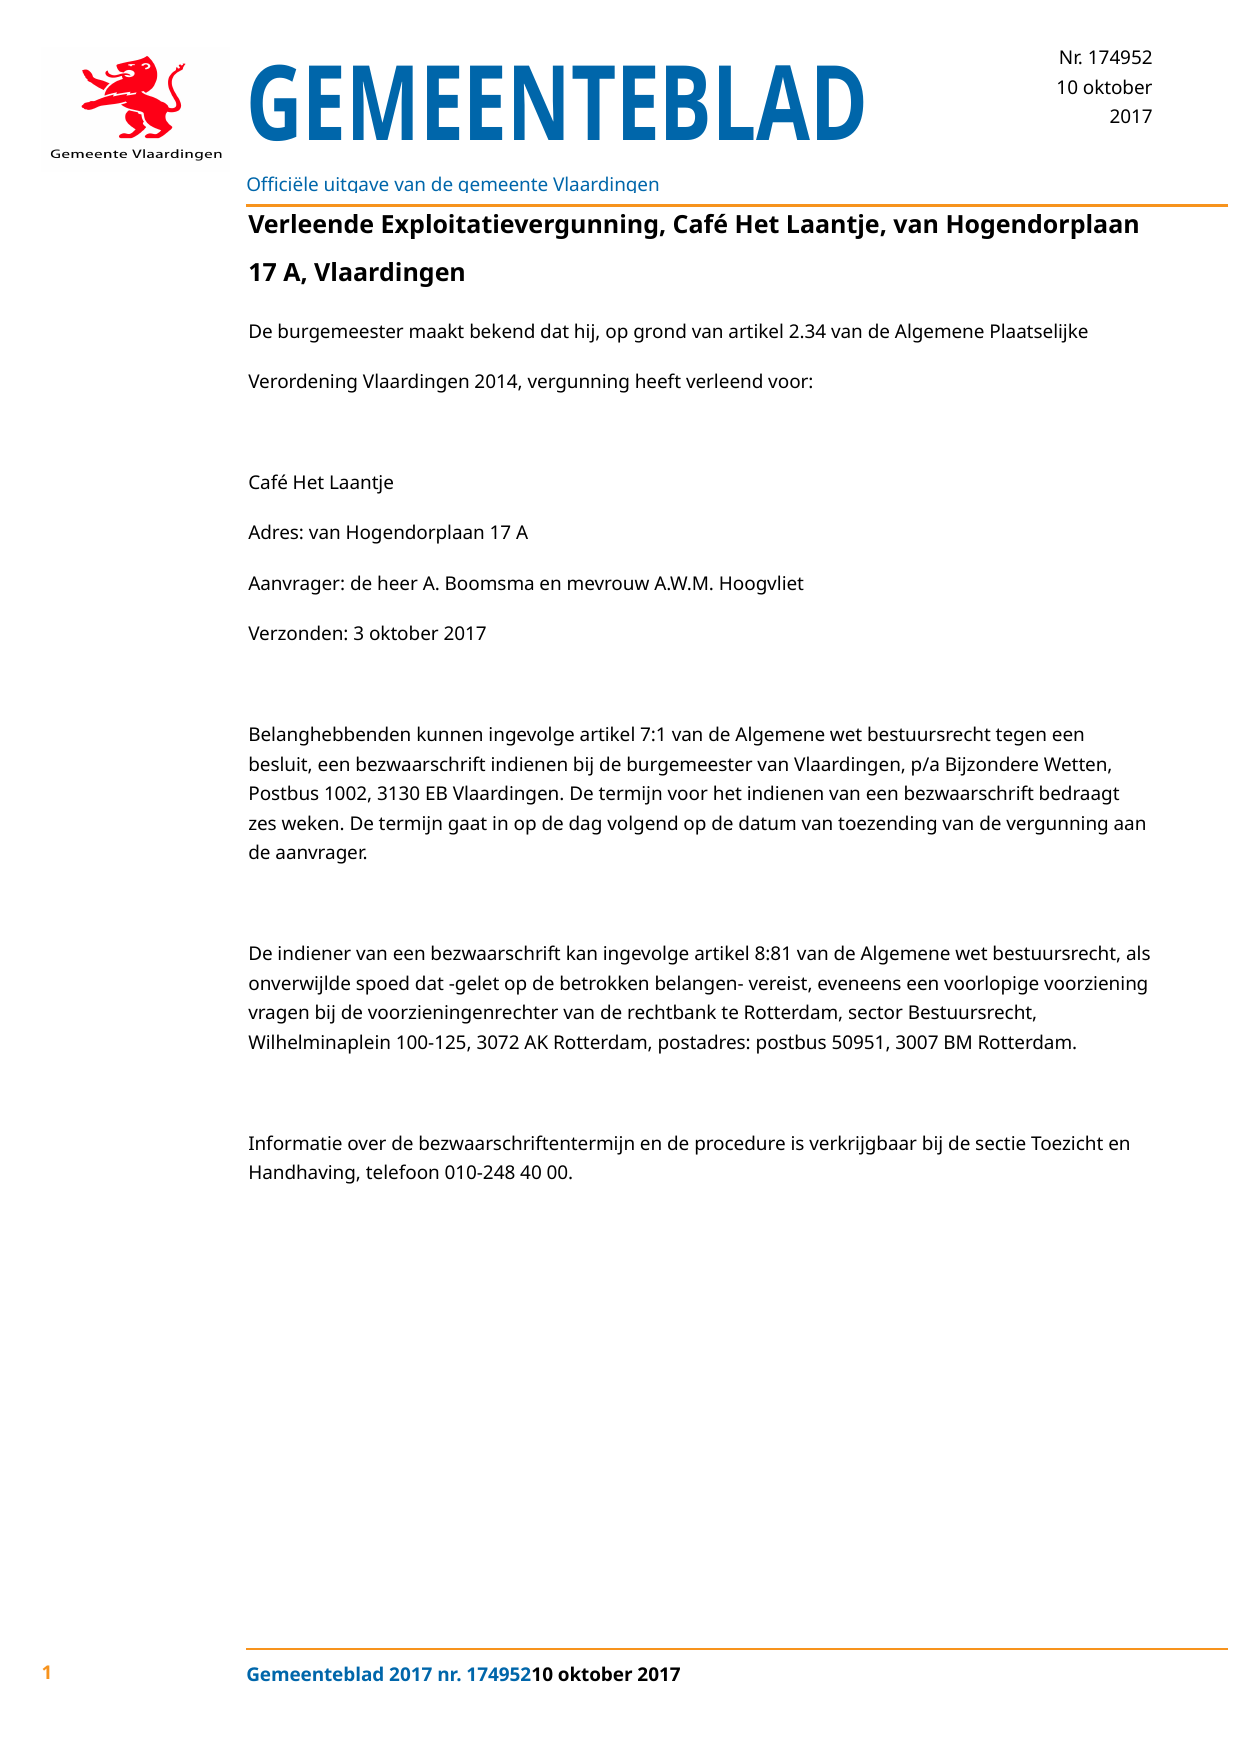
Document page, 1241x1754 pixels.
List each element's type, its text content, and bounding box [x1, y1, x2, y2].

text Belanghebbenden kunnen ingevolge artikel 7:1 van de Algemene wet bestuursrecht tegen een besluit, een bezwaarschrift indienen bij de burgemeester van Vlaardingen, p/a Bijzondere Wetten, Postbus 1002, 3130 EB Vlaardingen. De termijn voor het indienen van een bezwaarschrift bedraagt zes weken. De termijn gaat in op de dag volgend op de datum van toezending van de vergunning aan de aanvrager. [248, 721, 1152, 865]
text Café Het Laantje [248, 469, 1152, 495]
text Adres: van Hogendorplaan 17 A [248, 519, 1152, 545]
text Aanvrager: de heer A. Boomsma en mevrouw A.W.M. Hoogvliet [248, 570, 1152, 596]
text Verzonden: 3 oktober 2017 [248, 620, 1152, 646]
text Informatie over de bezwaarschriftentermijn en de procedure is verkrijgbaar bij de sectie Toezicht en Handhaving, telefoon 010-248 40 00. [248, 1130, 1152, 1185]
picture [41, 47, 231, 172]
text Verordening Vlaardingen 2014, vergunning heeft verleend voor: [248, 368, 1152, 394]
text De burgemeester maakt bekend dat hij, op grond van artikel 2.34 van de Algemene Plaatselijke [248, 318, 1152, 344]
text Verleende Exploitatievergunning, Café Het Laantje, van Hogendorplaan 17 A, Vlaardingen [248, 207, 1152, 288]
text De indiener van een bezwaarschrift kan ingevolge artikel 8:81 van de Algemene wet bestuursrecht, als onverwijlde spoed dat -gelet op de betrokken belangen- vereist, eveneens een voorlopige voorziening vragen bij de voorzieningenrechter van de rechtbank te Rotterdam, sector Bestuursrecht, Wilhelminaplein 100-125, 3072 AK Rotterdam, postadres: postbus 50951, 3007 BM Rotterdam. [248, 940, 1152, 1055]
